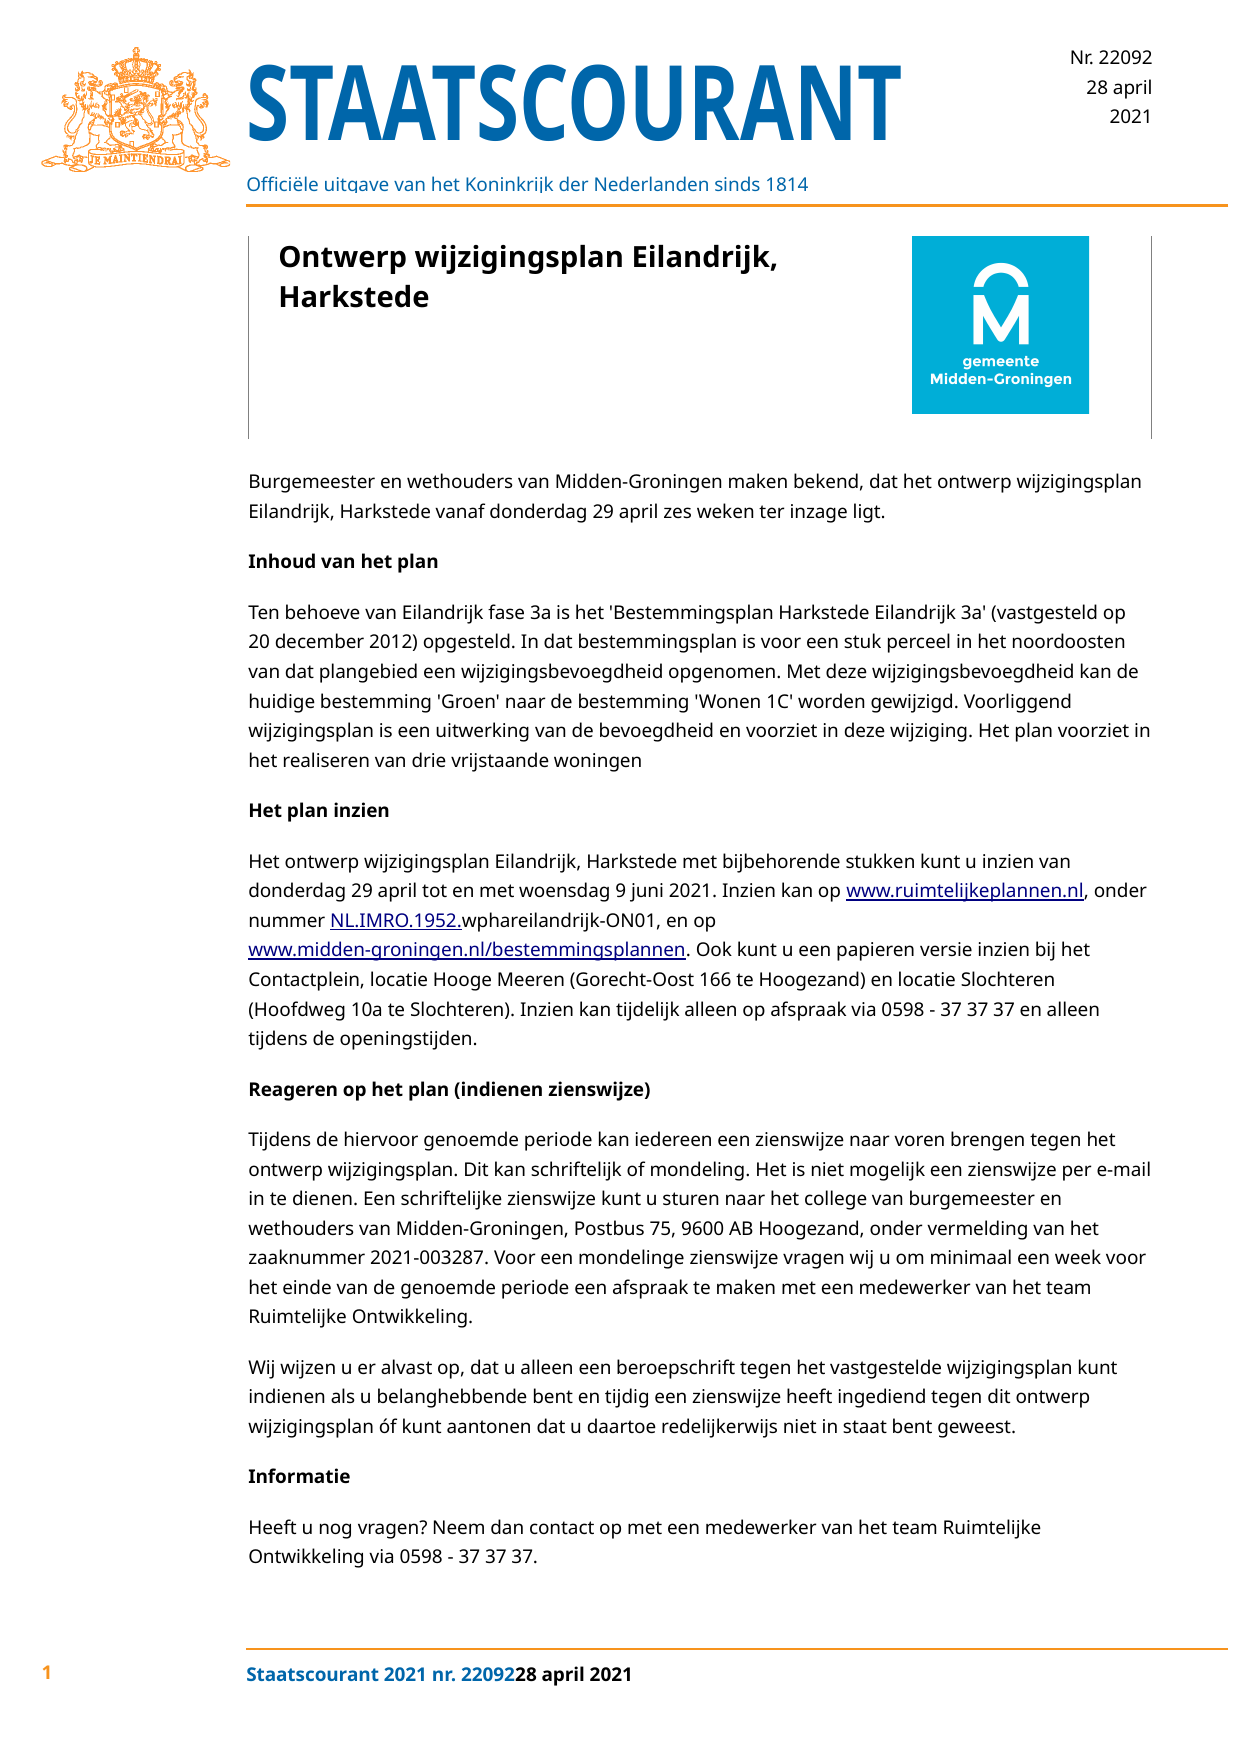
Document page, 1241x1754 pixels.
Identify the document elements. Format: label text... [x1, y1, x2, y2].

text Informatie [248, 1464, 1152, 1489]
picture [983, 359, 989, 366]
text Inhoud van het plan [248, 549, 1152, 574]
text Het ontwerp wijzigingsplan Eilandrijk, Harkstede met bijbehorende stukken kunt u inzien van donderdag 29 april tot en met woensdag 9 juni 2021. Inzien kan op www.ruimtelijkeplannen.nl, onder nummer NL.IMRO.1952.wphareilandrijk-ON01, en op www.midden-groningen.nl/bestemmingsplannen. Ook kunt u een papieren versie inzien bij het Contactplein, locatie Hooge Meeren (Gorecht-Oost 166 te Hoogezand) en locatie Slochteren (Hoofdweg 10a te Slochteren). Inzien kan tijdelijk alleen op afspraak via 0598 - 37 37 37 en alleen tijdens de openingstijden. [248, 848, 1152, 1051]
table_header [1090, 236, 1151, 413]
text Reageren op het plan (indienen zienswijze) [248, 1076, 1152, 1101]
text Het plan inzien [248, 797, 1152, 823]
picture [975, 264, 1027, 286]
text Ten behoeve van Eilandrijk fase 3a is het 'Bestemmingsplan Harkstede Eilandrijk 3a' (vastgesteld op 20 december 2012) opgesteld. In dat bestemmingsplan is voor een stuk perceel in het noordoosten van dat plangebied een wijzigingsbevoegdheid opgenomen. Met deze wijzigingsbevoegdheid kan de huidige bestemming 'Groen' naar de bestemming 'Wonen 1C' worden gewijzigd. Voorliggend wijzigingsplan is een uitwerking van de bevoegdheid en voorziet in deze wijziging. Het plan voorziet in het realiseren van drie vrijstaande woningen [248, 599, 1152, 773]
picture [974, 296, 1028, 344]
table_header Ontwerp wijzigingsplan Eilandrijk, Harkstede [249, 236, 850, 439]
text Wij wijzen u er alvast op, dat u alleen een beroepschrift tegen het vastgestelde wijzigingsplan kunt indienen als u belanghebbende bent en tijdig een zienswijze heeft ingediend tegen dit ontwerp wijzigingsplan óf kunt aantonen dat u daartoe redelijkerwijs niet in staat bent geweest. [248, 1354, 1152, 1439]
picture [964, 359, 971, 368]
text Heeft u nog vragen? Neem dan contact op met een medewerker van het team Ruimtelijke Ontwikkeling via 0598 - 37 37 37. [248, 1514, 1152, 1569]
picture [41, 47, 231, 172]
text Burgemeester en wethouders van Midden-Groningen maken bekend, dat het ontwerp wijzigingsplan Eilandrijk, Harkstede vanaf donderdag 29 april zes weken ter inzage ligt. [248, 469, 1152, 524]
table_header [850, 414, 1151, 439]
text Tijdens de hiervoor genoemde periode kan iedereen een zienswijze naar voren brengen tegen het ontwerp wijzigingsplan. Dit kan schriftelijk of mondeling. Het is niet mogelijk een zienswijze per e-mail in te dienen. Een schriftelijke zienswijze kunt u sturen naar het college van burgemeester en wethouders van Midden-Groningen, Postbus 75, 9600 AB Hoogezand, onder vermelding van het zaaknummer 2021-003287. Voor een mondelinge zienswijze vragen wij u om minimaal een week voor het einde van de genoemde periode een afspraak te maken met een medewerker van het team Ruimtelijke Ontwikkeling. [248, 1126, 1152, 1329]
picture [1046, 377, 1052, 385]
table_header [850, 236, 912, 413]
picture [932, 374, 942, 383]
